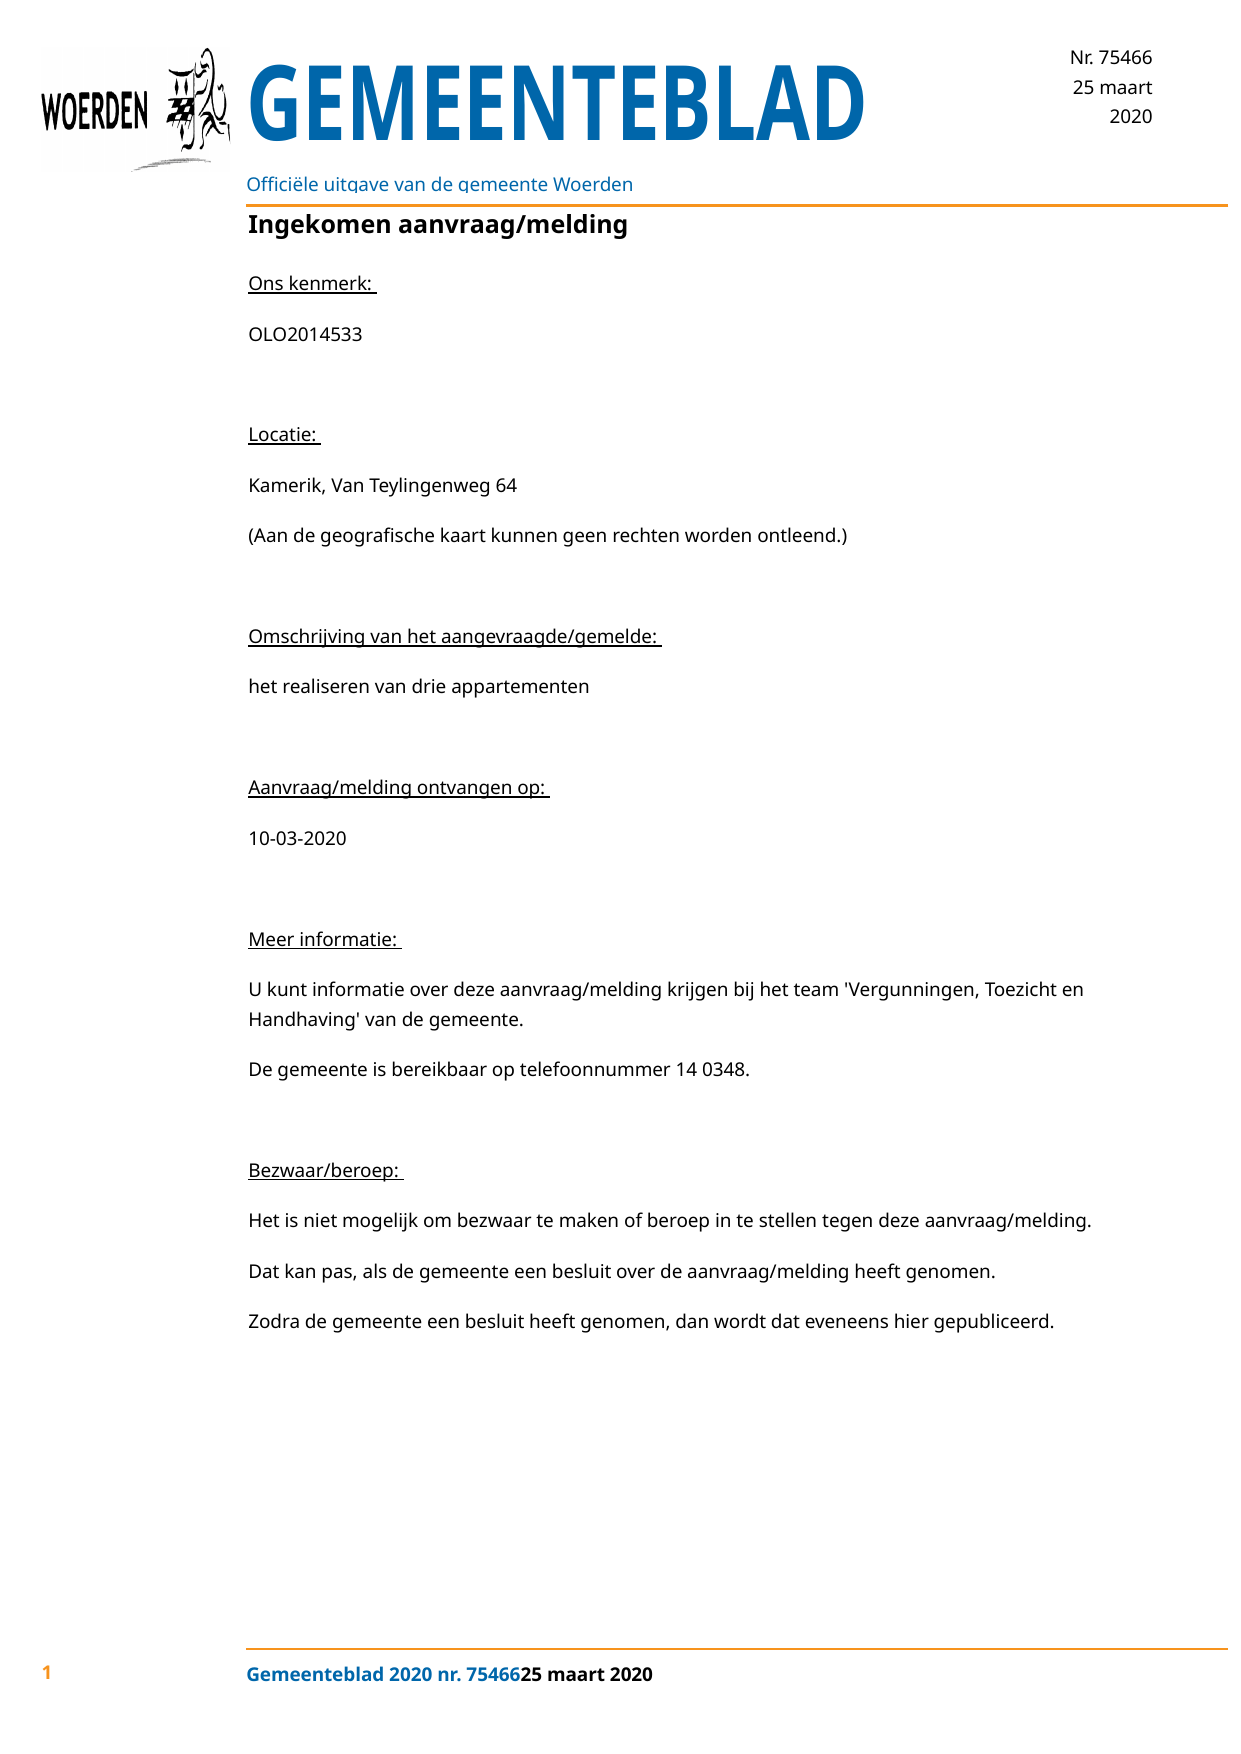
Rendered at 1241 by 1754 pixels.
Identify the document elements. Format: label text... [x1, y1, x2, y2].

text Meer informatie: [248, 926, 1152, 951]
text (Aan de geografische kaart kunnen geen rechten worden ontleend.) [248, 522, 1152, 548]
text Aanvraag/melding ontvangen op: [248, 774, 1152, 800]
picture [41, 47, 231, 172]
text 10-03-2020 [248, 825, 1152, 851]
text OLO2014533 [248, 321, 1152, 346]
text Het is niet mogelijk om bezwaar te maken of beroep in te stellen tegen deze aanvraag/melding. [248, 1207, 1152, 1233]
text Kamerik, Van Teylingenweg 64 [248, 472, 1152, 498]
text Locatie: [248, 422, 1152, 447]
text Omschrijving van het aangevraagde/gemelde: [248, 623, 1152, 649]
text De gemeente is bereikbaar op telefoonnummer 14 0348. [248, 1056, 1152, 1082]
text Dat kan pas, als de gemeente een besluit over de aanvraag/melding heeft genomen. [248, 1258, 1152, 1283]
text Ingekomen aanvraag/melding [248, 207, 1152, 241]
text Ons kenmerk: [248, 270, 1152, 296]
text Zodra de gemeente een besluit heeft genomen, dan wordt dat eveneens hier gepubliceerd. [248, 1308, 1152, 1334]
text het realiseren van drie appartementen [248, 674, 1152, 699]
text U kunt informatie over deze aanvraag/melding krijgen bij het team 'Vergunningen, Toezicht en Handhaving' van de gemeente. [248, 976, 1152, 1031]
text Bezwaar/beroep: [248, 1157, 1152, 1183]
